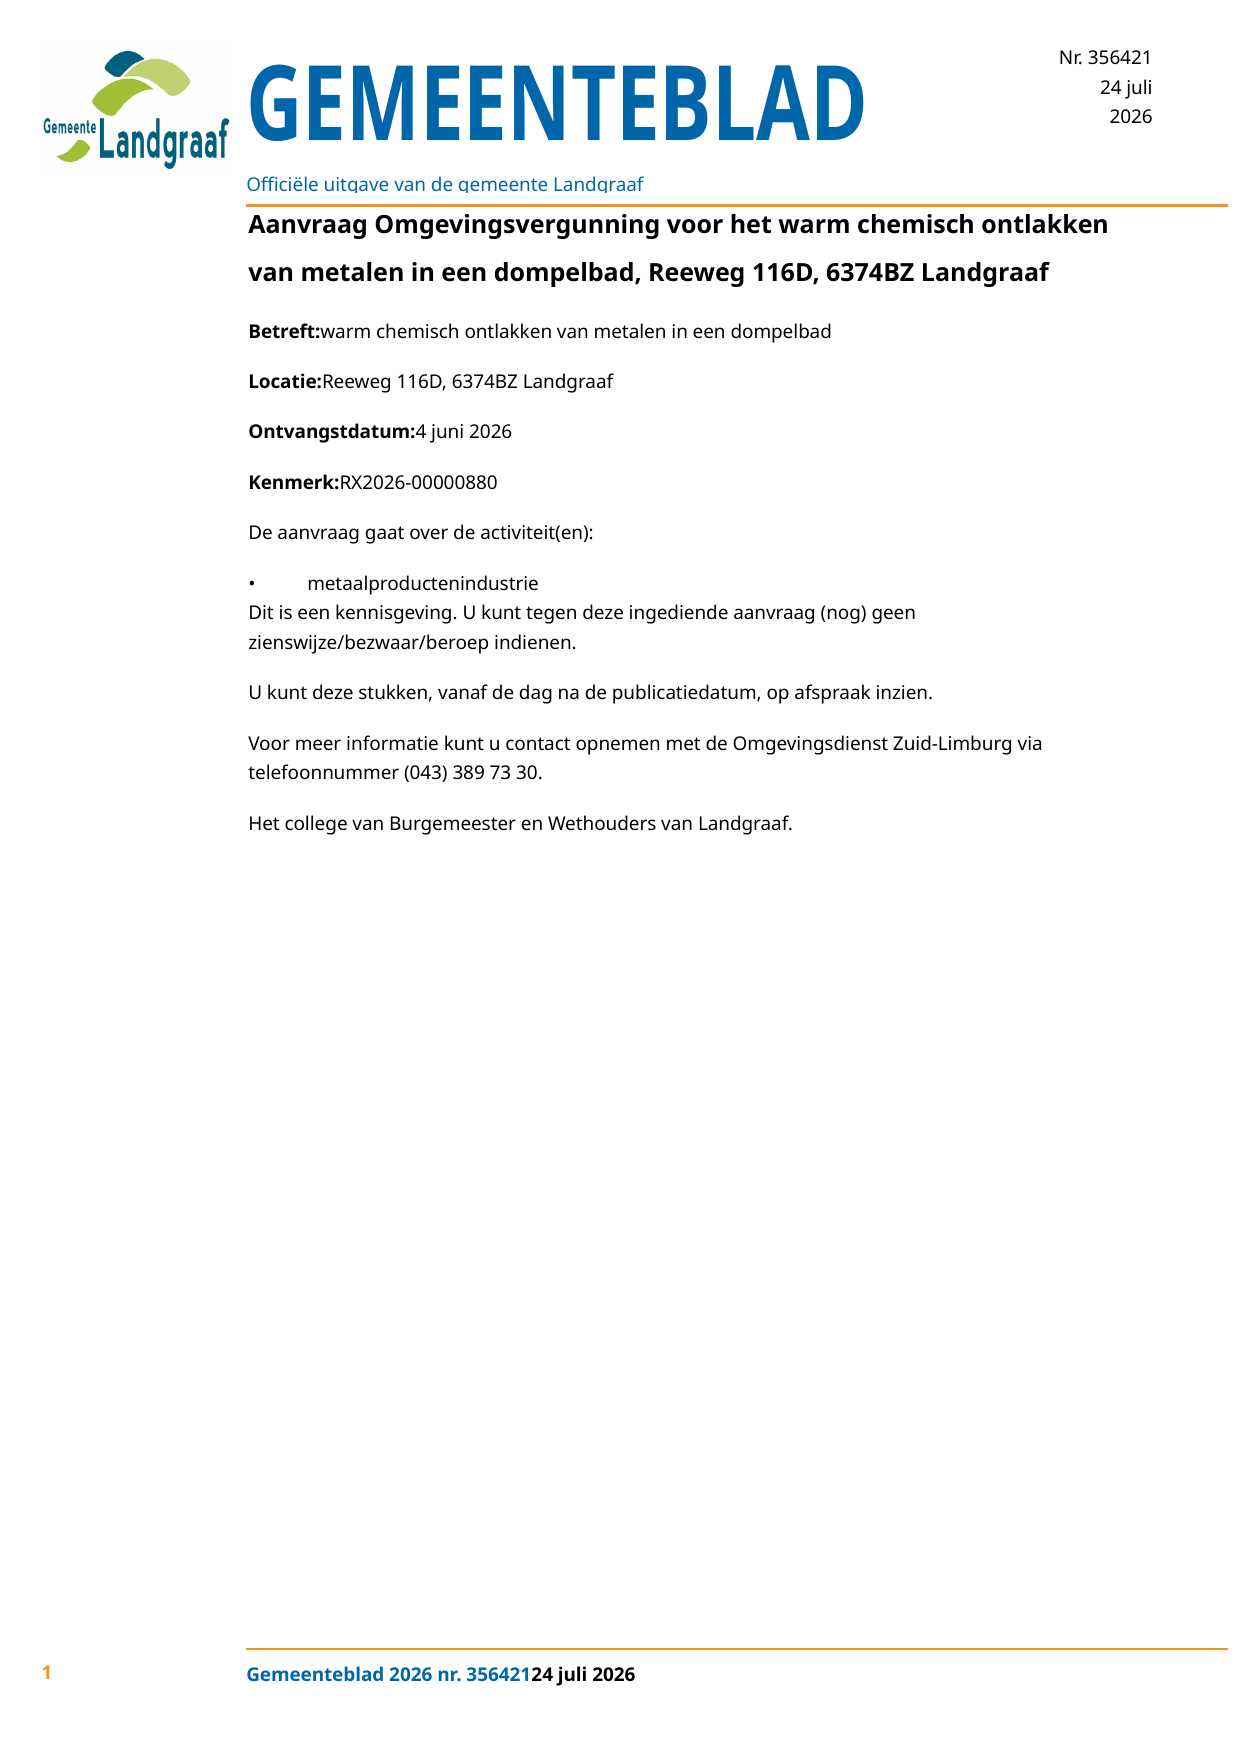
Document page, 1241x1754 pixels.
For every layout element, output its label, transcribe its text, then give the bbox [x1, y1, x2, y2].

list metaalproductenindustrie [248, 570, 1152, 596]
text Kenmerk:RX2026-00000880 [248, 469, 1152, 495]
text U kunt deze stukken, vanaf de dag na de publicatiedatum, op afspraak inzien. [248, 679, 1152, 705]
text Voor meer informatie kunt u contact opnemen met de Omgevingsdienst Zuid-Limburg via telefoonnummer (043) 389 73 30. [248, 730, 1152, 785]
picture [41, 47, 231, 172]
text Het college van Burgemeester en Wethouders van Landgraaf. [248, 810, 1152, 836]
text Locatie:Reeweg 116D, 6374BZ Landgraaf [248, 368, 1152, 394]
text Ontvangstdatum:4 juni 2026 [248, 419, 1152, 444]
text Betreft:warm chemisch ontlakken van metalen in een dompelbad [248, 318, 1152, 344]
text Dit is een kennisgeving. U kunt tegen deze ingediende aanvraag (nog) geen zienswijze/bezwaar/beroep indienen. [248, 599, 1152, 655]
text De aanvraag gaat over de activiteit(en): [248, 519, 1152, 545]
text Aanvraag Omgevingsvergunning voor het warm chemisch ontlakken van metalen in een dompelbad, Reeweg 116D, 6374BZ Landgraaf [248, 207, 1152, 288]
